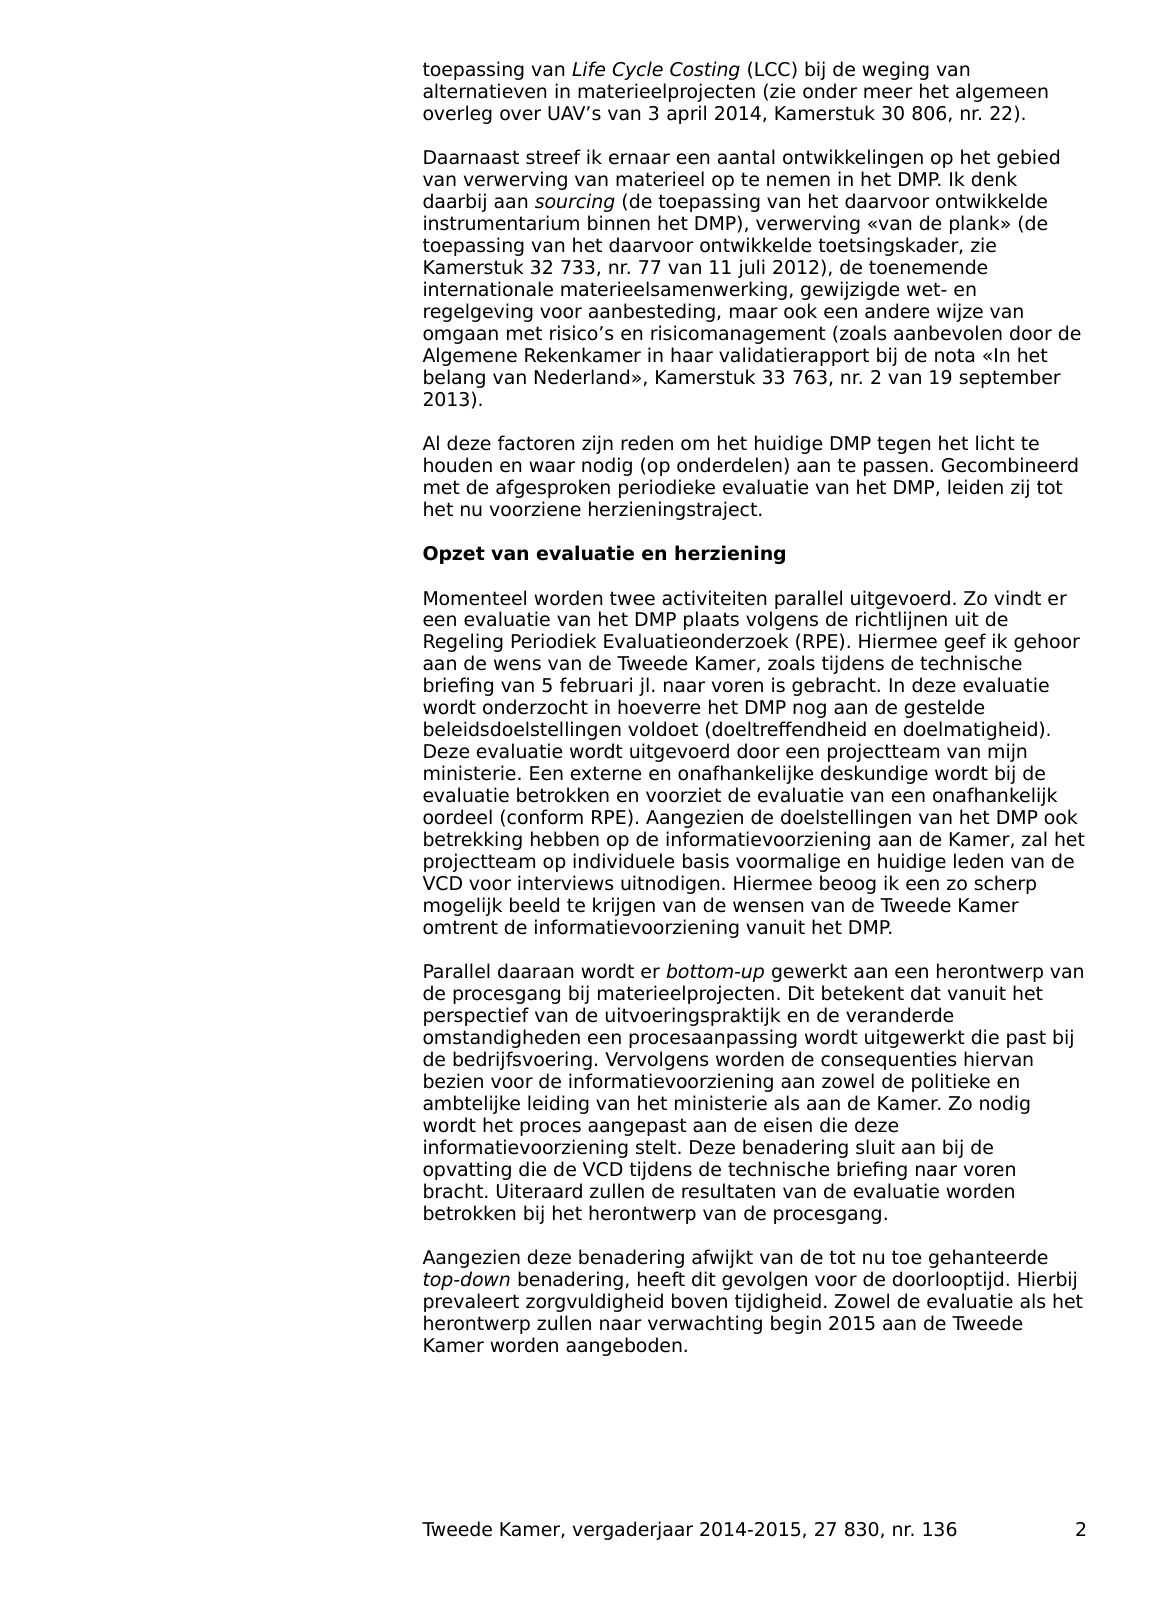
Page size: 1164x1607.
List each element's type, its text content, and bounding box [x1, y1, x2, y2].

subtitle Opzet van evaluatie en herziening [422, 543, 1087, 565]
text toepassing van Life Cycle Costing (LCC) bij de weging van alternatieven in materieelprojecten (zie onder meer het algemeen overleg over UAV’s van 3 april 2014, Kamerstuk 30 806, nr. 22). [422, 59, 1087, 125]
text Daarnaast streef ik ernaar een aantal ontwikkelingen op het gebied van verwerving van materieel op te nemen in het DMP. Ik denk daarbij aan sourcing (de toepassing van het daarvoor ontwikkelde instrumentarium binnen het DMP), verwerving «van de plank» (de toepassing van het daarvoor ontwikkelde toetsingskader, zie Kamerstuk 32 733, nr. 77 van 11 juli 2012), de toenemende internationale materieelsamenwerking, gewijzigde wet- en regelgeving voor aanbesteding, maar ook een andere wijze van omgaan met risico’s en risicomanagement (zoals aanbevolen door de Algemene Rekenkamer in haar validatierapport bij de nota «In het belang van Nederland», Kamerstuk 33 763, nr. 2 van 19 september 2013). [422, 147, 1087, 411]
text Momenteel worden twee activiteiten parallel uitgevoerd. Zo vindt er een evaluatie van het DMP plaats volgens de richtlijnen uit de Regeling Periodiek Evaluatieonderzoek (RPE). Hiermee geef ik gehoor aan de wens van de Tweede Kamer, zoals tijdens de technische briefing van 5 februari jl. naar voren is gebracht. In deze evaluatie wordt onderzocht in hoeverre het DMP nog aan de gestelde beleidsdoelstellingen voldoet (doeltreffendheid en doelmatigheid). Deze evaluatie wordt uitgevoerd door een projectteam van mijn ministerie. Een externe en onafhankelijke deskundige wordt bij de evaluatie betrokken en voorziet de evaluatie van een onafhankelijk oordeel (conform RPE). Aangezien de doelstellingen van het DMP ook betrekking hebben op de informatievoorziening aan de Kamer, zal het projectteam op individuele basis voormalige en huidige leden van de VCD voor interviews uitnodigen. Hiermee beoog ik een zo scherp mogelijk beeld te krijgen van de wensen van de Tweede Kamer omtrent de informatievoorziening vanuit het DMP. [422, 587, 1087, 939]
text Parallel daaraan wordt er bottom-up gewerkt aan een herontwerp van de procesgang bij materieelprojecten. Dit betekent dat vanuit het perspectief van de uitvoeringspraktijk en de veranderde omstandigheden een procesaanpassing wordt uitgewerkt die past bij de bedrijfsvoering. Vervolgens worden de consequenties hiervan bezien voor de informatievoorziening aan zowel de politieke en ambtelijke leiding van het ministerie als aan de Kamer. Zo nodig wordt het proces aangepast aan de eisen die deze informatievoorziening stelt. Deze benadering sluit aan bij de opvatting die de VCD tijdens de technische briefing naar voren bracht. Uiteraard zullen de resultaten van de evaluatie worden betrokken bij het herontwerp van de procesgang. [422, 961, 1087, 1225]
text Al deze factoren zijn reden om het huidige DMP tegen het licht te houden en waar nodig (op onderdelen) aan te passen. Gecombineerd met de afgesproken periodieke evaluatie van het DMP, leiden zij tot het nu voorziene herzieningstraject. [422, 433, 1087, 521]
text Aangezien deze benadering afwijkt van de tot nu toe gehanteerde top-down benadering, heeft dit gevolgen voor de doorlooptijd. Hierbij prevaleert zorgvuldigheid boven tijdigheid. Zowel de evaluatie als het herontwerp zullen naar verwachting begin 2015 aan de Tweede Kamer worden aangeboden. [422, 1247, 1087, 1357]
